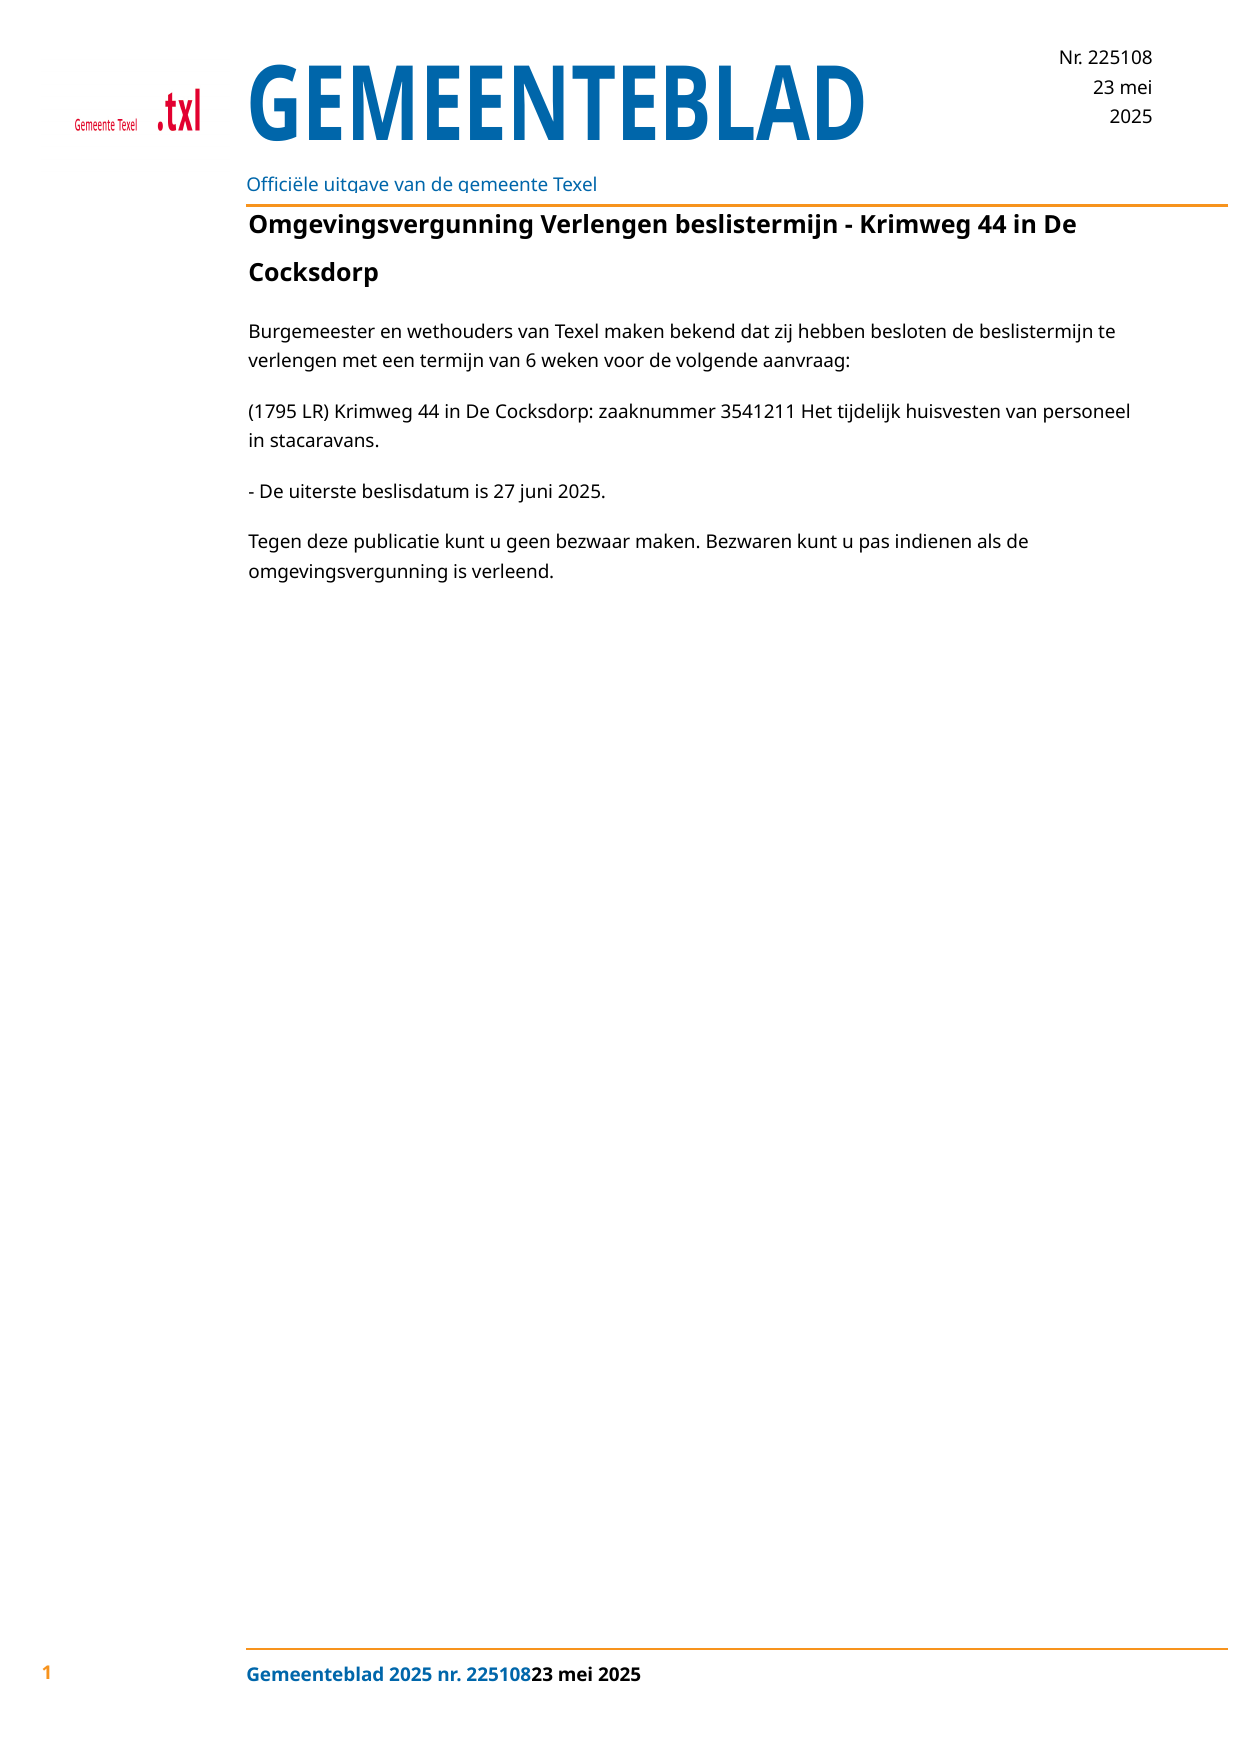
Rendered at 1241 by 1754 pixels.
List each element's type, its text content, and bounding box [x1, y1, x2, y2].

text (1795 LR) Krimweg 44 in De Cocksdorp: zaaknummer 3541211 Het tijdelijk huisvesten van personeel in stacaravans. [248, 398, 1152, 453]
text Burgemeester en wethouders van Texel maken bekend dat zij hebben besloten de beslistermijn te verlengen met een termijn van 6 weken voor de volgende aanvraag: [248, 318, 1152, 373]
text - De uiterste beslisdatum is 27 juni 2025. [248, 478, 1152, 504]
picture [41, 47, 231, 172]
text Tegen deze publicatie kunt u geen bezwaar maken. Bezwaren kunt u pas indienen als de omgevingsvergunning is verleend. [248, 528, 1152, 584]
text Omgevingsvergunning Verlengen beslistermijn - Krimweg 44 in De Cocksdorp [248, 207, 1152, 288]
